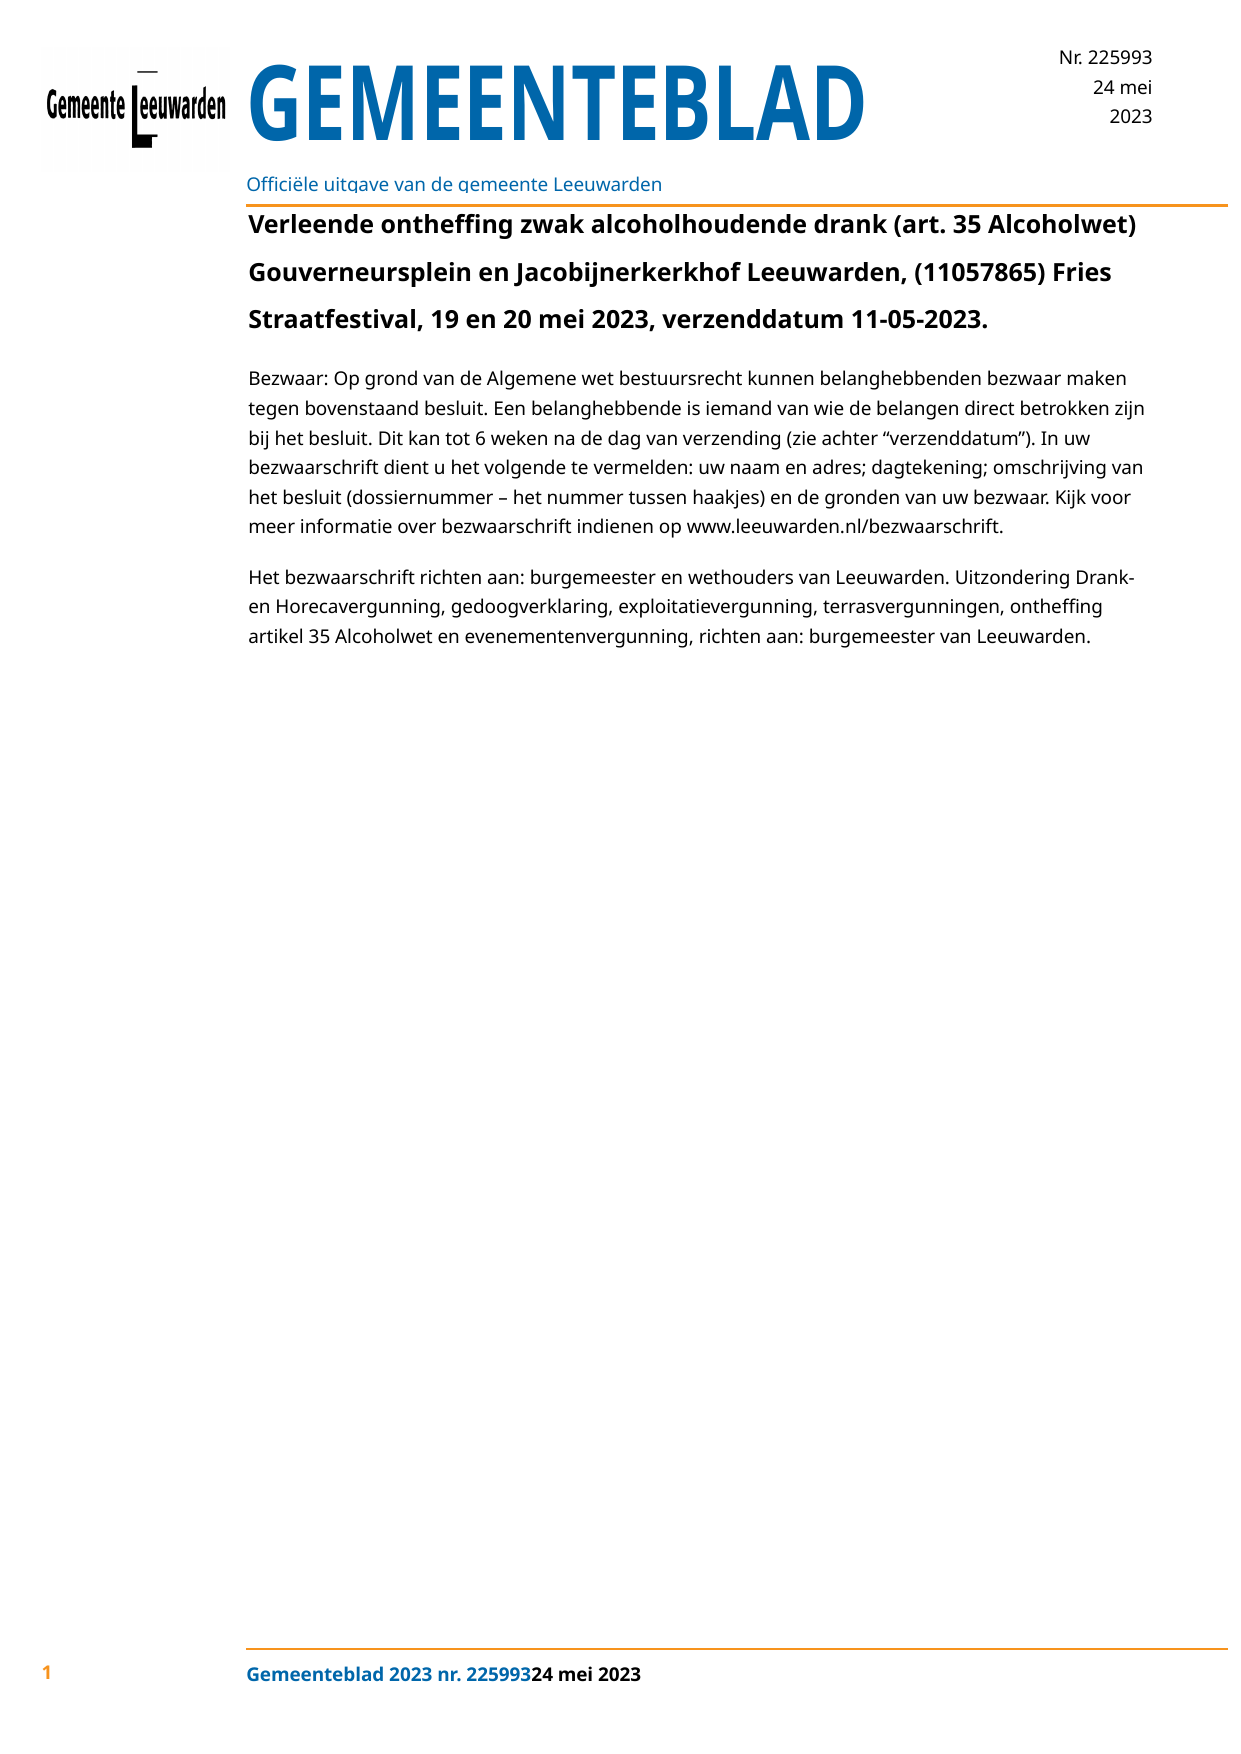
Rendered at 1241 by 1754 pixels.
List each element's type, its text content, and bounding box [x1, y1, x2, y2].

text Verleende ontheffing zwak alcoholhoudende drank (art. 35 Alcoholwet) Gouverneursplein en Jacobijnerkerkhof Leeuwarden, (11057865) Fries Straatfestival, 19 en 20 mei 2023, verzenddatum 11-05-2023. [248, 207, 1152, 336]
text Bezwaar: Op grond van de Algemene wet bestuursrecht kunnen belanghebbenden bezwaar maken tegen bovenstaand besluit. Een belanghebbende is iemand van wie de belangen direct betrokken zijn bij het besluit. Dit kan tot 6 weken na de dag van verzending (zie achter “verzenddatum”). In uw bezwaarschrift dient u het volgende te vermelden: uw naam en adres; dagtekening; omschrijving van het besluit (dossiernummer – het nummer tussen haakjes) en de gronden van uw bezwaar. Kijk voor meer informatie over bezwaarschrift indienen op www.leeuwarden.nl/bezwaarschrift. [248, 366, 1152, 539]
picture [41, 47, 231, 172]
text Het bezwaarschrift richten aan: burgemeester en wethouders van Leeuwarden. Uitzondering Drank- en Horecavergunning, gedoogverklaring, exploitatievergunning, terrasvergunningen, ontheffing artikel 35 Alcoholwet en evenementenvergunning, richten aan: burgemeester van Leeuwarden. [248, 564, 1152, 649]
